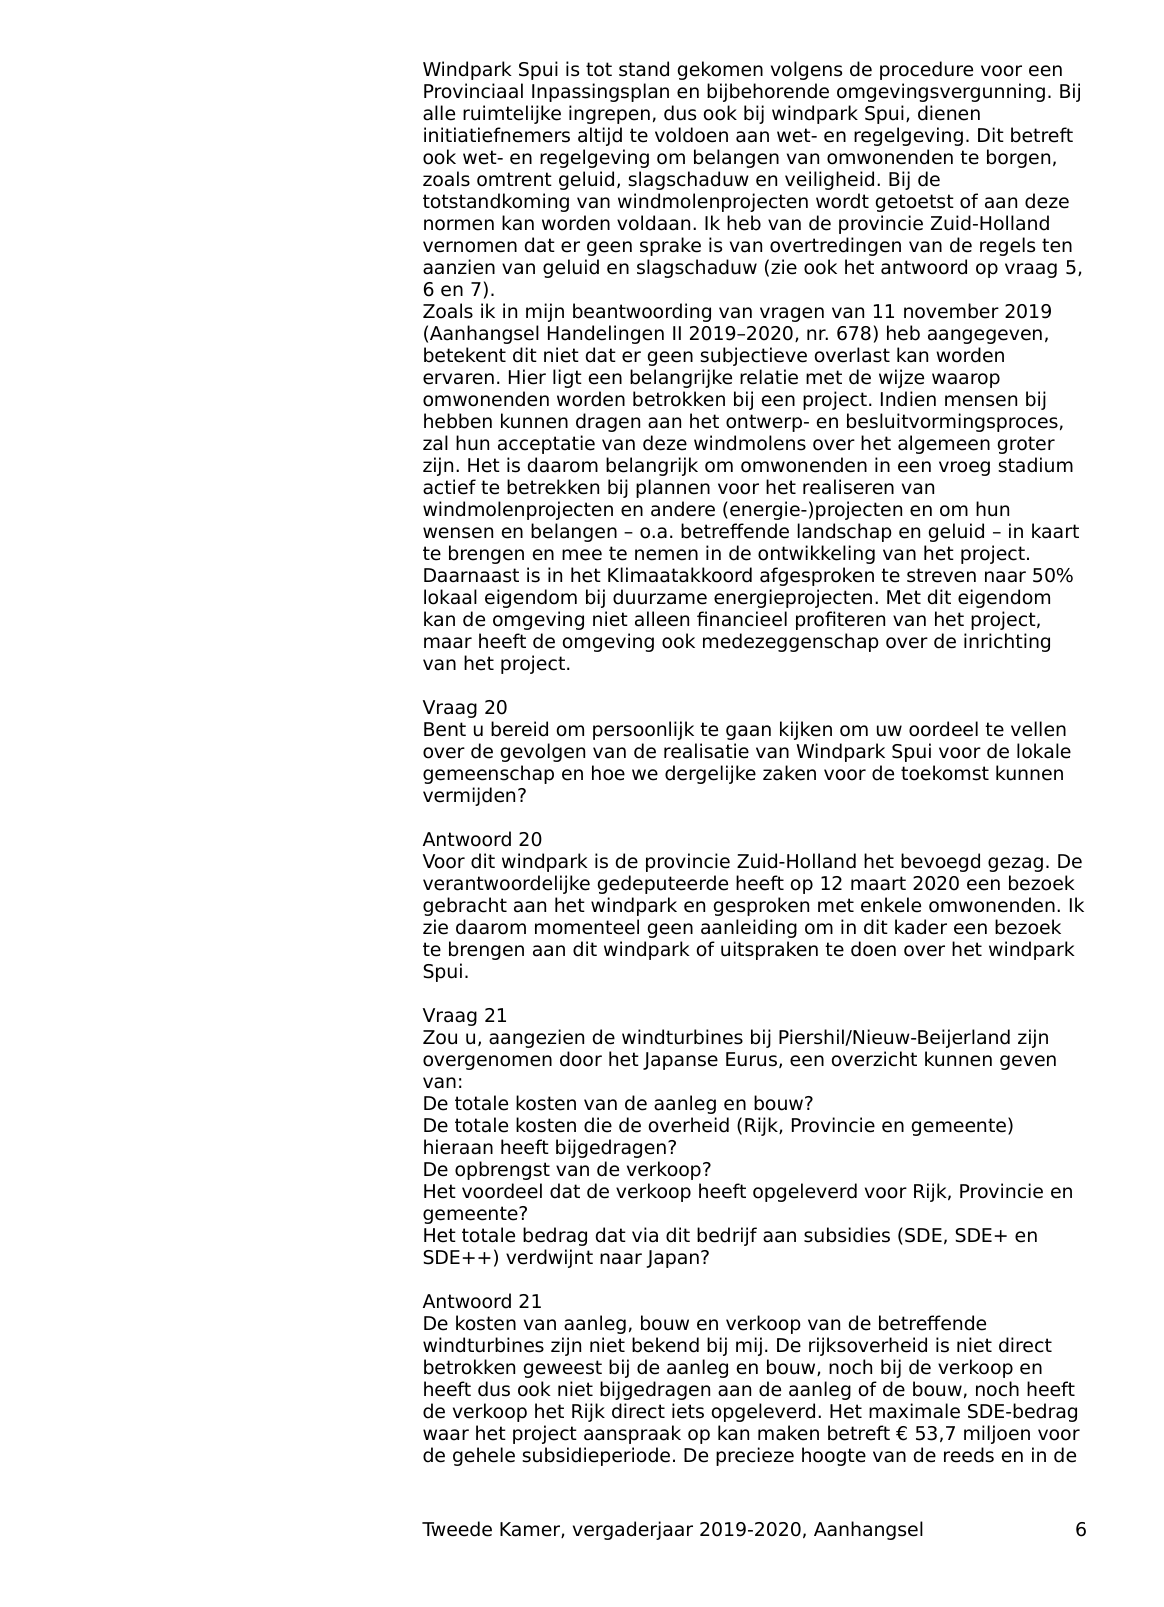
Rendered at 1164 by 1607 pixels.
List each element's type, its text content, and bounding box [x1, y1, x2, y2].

text Vraag 21 [422, 1005, 1087, 1027]
text Zou u, aangezien de windturbines bij Piershil/Nieuw-Beijerland zijn overgenomen door het Japanse Eurus, een overzicht kunnen geven van: [422, 1027, 1087, 1093]
text Het voordeel dat de verkoop heeft opgeleverd voor Rijk, Provincie en gemeente? [422, 1181, 1087, 1224]
text De totale kosten die de overheid (Rijk, Provincie en gemeente) hieraan heeft bijgedragen? [422, 1115, 1087, 1159]
text Antwoord 20 [422, 829, 1087, 851]
text Windpark Spui is tot stand gekomen volgens de procedure voor een Provinciaal Inpassingsplan en bijbehorende omgevingsvergunning. Bij alle ruimtelijke ingrepen, dus ook bij windpark Spui, dienen initiatiefnemers altijd te voldoen aan wet- en regelgeving. Dit betreft ook wet- en regelgeving om belangen van omwonenden te borgen, zoals omtrent geluid, slagschaduw en veiligheid. Bij de totstandkoming van windmolenprojecten wordt getoetst of aan deze normen kan worden voldaan. Ik heb van de provincie Zuid-Holland vernomen dat er geen sprake is van overtredingen van de regels ten aanzien van geluid en slagschaduw (zie ook het antwoord op vraag 5, 6 en 7). [422, 59, 1087, 301]
text Voor dit windpark is de provincie Zuid-Holland het bevoegd gezag. De verantwoordelijke gedeputeerde heeft op 12 maart 2020 een bezoek gebracht aan het windpark en gesproken met enkele omwonenden. Ik zie daarom momenteel geen aanleiding om in dit kader een bezoek te brengen aan dit windpark of uitspraken te doen over het windpark Spui. [422, 851, 1087, 983]
text Zoals ik in mijn beantwoording van vragen van 11 november 2019 (Aanhangsel Handelingen II 2019–2020, nr. 678) heb aangegeven, betekent dit niet dat er geen subjectieve overlast kan worden ervaren. Hier ligt een belangrijke relatie met de wijze waarop omwonenden worden betrokken bij een project. Indien mensen bij hebben kunnen dragen aan het ontwerp- en besluitvormingsproces, zal hun acceptatie van deze windmolens over het algemeen groter zijn. Het is daarom belangrijk om omwonenden in een vroeg stadium actief te betrekken bij plannen voor het realiseren van windmolenprojecten en andere (energie-)projecten en om hun wensen en belangen – o.a. betreffende landschap en geluid – in kaart te brengen en mee te nemen in de ontwikkeling van het project. Daarnaast is in het Klimaatakkoord afgesproken te streven naar 50% lokaal eigendom bij duurzame energieprojecten. Met dit eigendom kan de omgeving niet alleen financieel profiteren van het project, maar heeft de omgeving ook medezeggenschap over de inrichting van het project. [422, 301, 1087, 674]
text De opbrengst van de verkoop? [422, 1159, 1087, 1181]
text Vraag 20 [422, 697, 1087, 719]
text De kosten van aanleg, bouw en verkoop van de betreffende windturbines zijn niet bekend bij mij. De rijksoverheid is niet direct betrokken geweest bij de aanleg en bouw, noch bij de verkoop en heeft dus ook niet bijgedragen aan de aanleg of de bouw, noch heeft de verkoop het Rijk direct iets opgeleverd. Het maximale SDE-bedrag waar het project aanspraak op kan maken betreft € 53,7 miljoen voor de gehele subsidieperiode. De precieze hoogte van de reeds en in de [422, 1313, 1087, 1467]
text Bent u bereid om persoonlijk te gaan kijken om uw oordeel te vellen over de gevolgen van de realisatie van Windpark Spui voor de lokale gemeenschap en hoe we dergelijke zaken voor de toekomst kunnen vermijden? [422, 719, 1087, 807]
text Antwoord 21 [422, 1291, 1087, 1313]
text Het totale bedrag dat via dit bedrijf aan subsidies (SDE, SDE+ en SDE++) verdwijnt naar Japan? [422, 1224, 1087, 1268]
text De totale kosten van de aanleg en bouw? [422, 1093, 1087, 1115]
